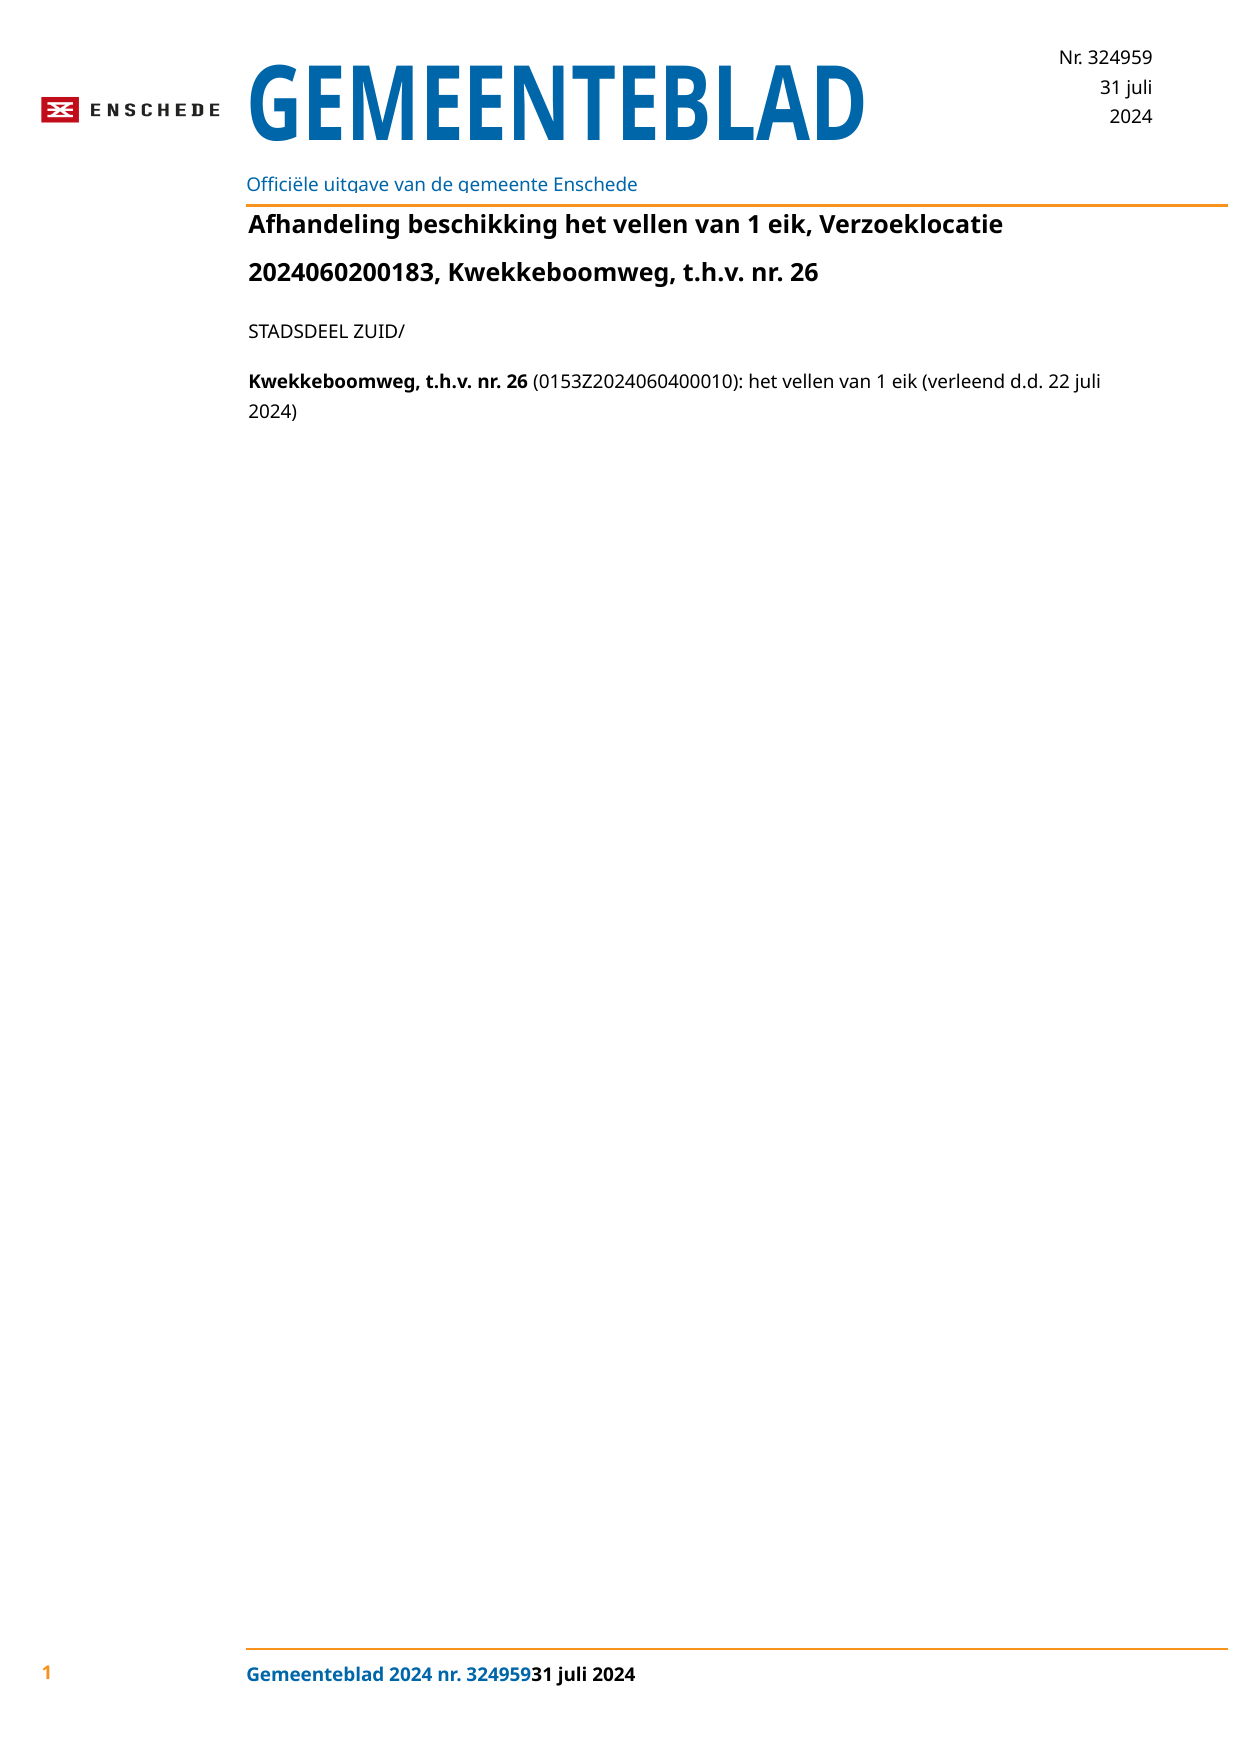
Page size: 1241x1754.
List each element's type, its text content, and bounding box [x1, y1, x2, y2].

text Kwekkeboomweg, t.h.v. nr. 26 (0153Z2024060400010): het vellen van 1 eik (verleend d.d. 22 juli 2024) [248, 368, 1152, 424]
text Afhandeling beschikking het vellen van 1 eik, Verzoeklocatie 2024060200183, Kwekkeboomweg, t.h.v. nr. 26 [248, 207, 1152, 288]
text STADSDEEL ZUID/ [248, 318, 1152, 344]
picture [41, 47, 231, 172]
